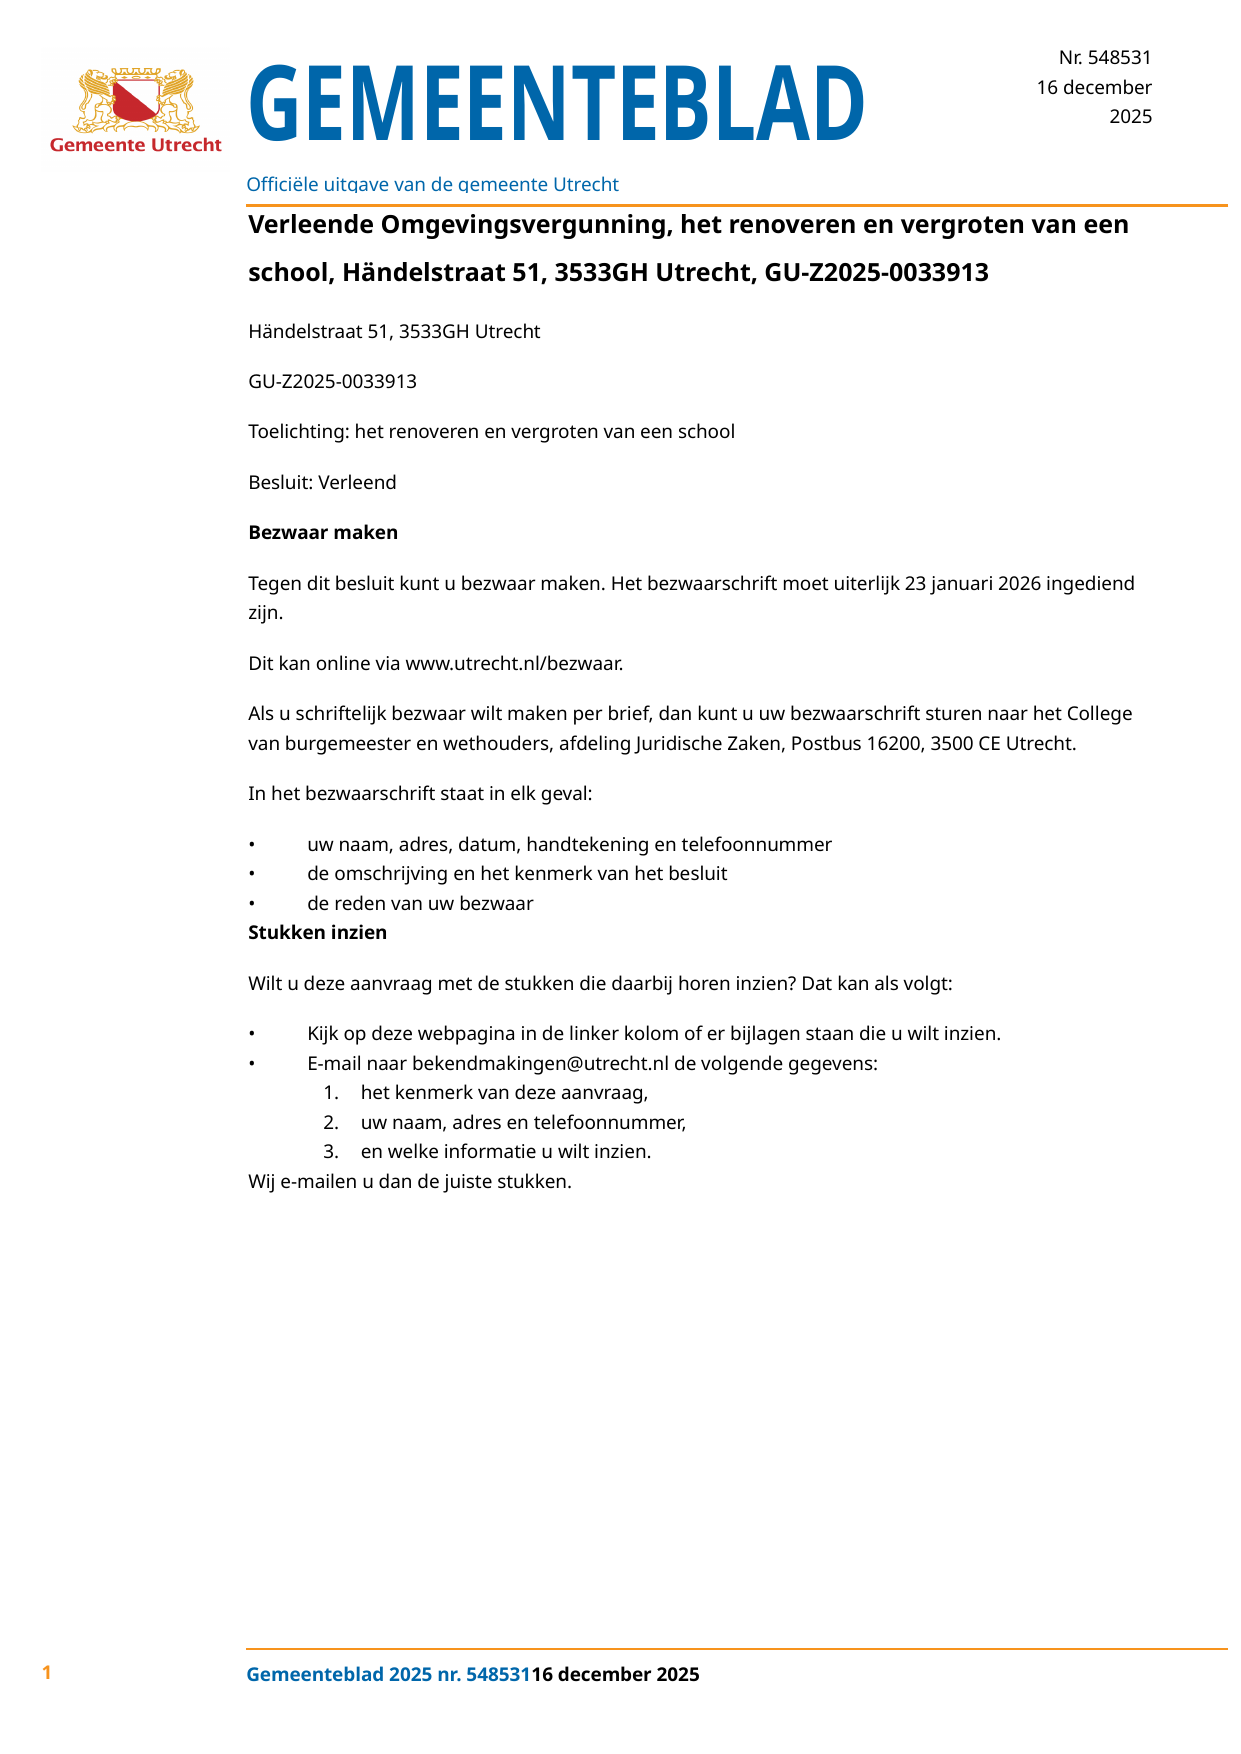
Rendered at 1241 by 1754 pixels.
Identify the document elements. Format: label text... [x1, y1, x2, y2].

text Verleende Omgevingsvergunning, het renoveren en vergroten van een school, Händelstraat 51, 3533GH Utrecht, GU-Z2025-0033913 [248, 207, 1152, 288]
text GU-Z2025-0033913 [248, 368, 1152, 394]
list de omschrijving en het kenmerk van het besluit [248, 860, 1152, 886]
list uw naam, adres, datum, handtekening en telefoonnummer [248, 831, 1152, 857]
list het kenmerk van deze aanvraag, [323, 1079, 1152, 1105]
text Toelichting: het renoveren en vergroten van een school [248, 419, 1152, 444]
text In het bezwaarschrift staat in elk geval: [248, 780, 1152, 806]
text Dit kan online via www.utrecht.nl/bezwaar. [248, 650, 1152, 676]
text Bezwaar maken [248, 519, 1152, 545]
text Als u schriftelijk bezwaar wilt maken per brief, dan kunt u uw bezwaarschrift sturen naar het College van burgemeester en wethouders, afdeling Juridische Zaken, Postbus 16200, 3500 CE Utrecht. [248, 700, 1152, 756]
text Wilt u deze aanvraag met de stukken die daarbij horen inzien? Dat kan als volgt: [248, 970, 1152, 996]
list Kijk op deze webpagina in de linker kolom of er bijlagen staan die u wilt inzien. [248, 1020, 1152, 1046]
list de reden van uw bezwaar [248, 890, 1152, 916]
text Tegen dit besluit kunt u bezwaar maken. Het bezwaarschrift moet uiterlijk 23 januari 2026 ingediend zijn. [248, 570, 1152, 625]
text Stukken inzien [248, 919, 1152, 945]
text Händelstraat 51, 3533GH Utrecht [248, 318, 1152, 344]
list en welke informatie u wilt inzien. [323, 1139, 1152, 1164]
list uw naam, adres en telefoonnummer, [323, 1109, 1152, 1135]
text Wij e-mailen u dan de juiste stukken. [248, 1168, 1152, 1194]
text Besluit: Verleend [248, 469, 1152, 495]
list E-mail naar bekendmakingen@utrecht.nl de volgende gegevens: [248, 1050, 1152, 1076]
picture [41, 47, 231, 172]
